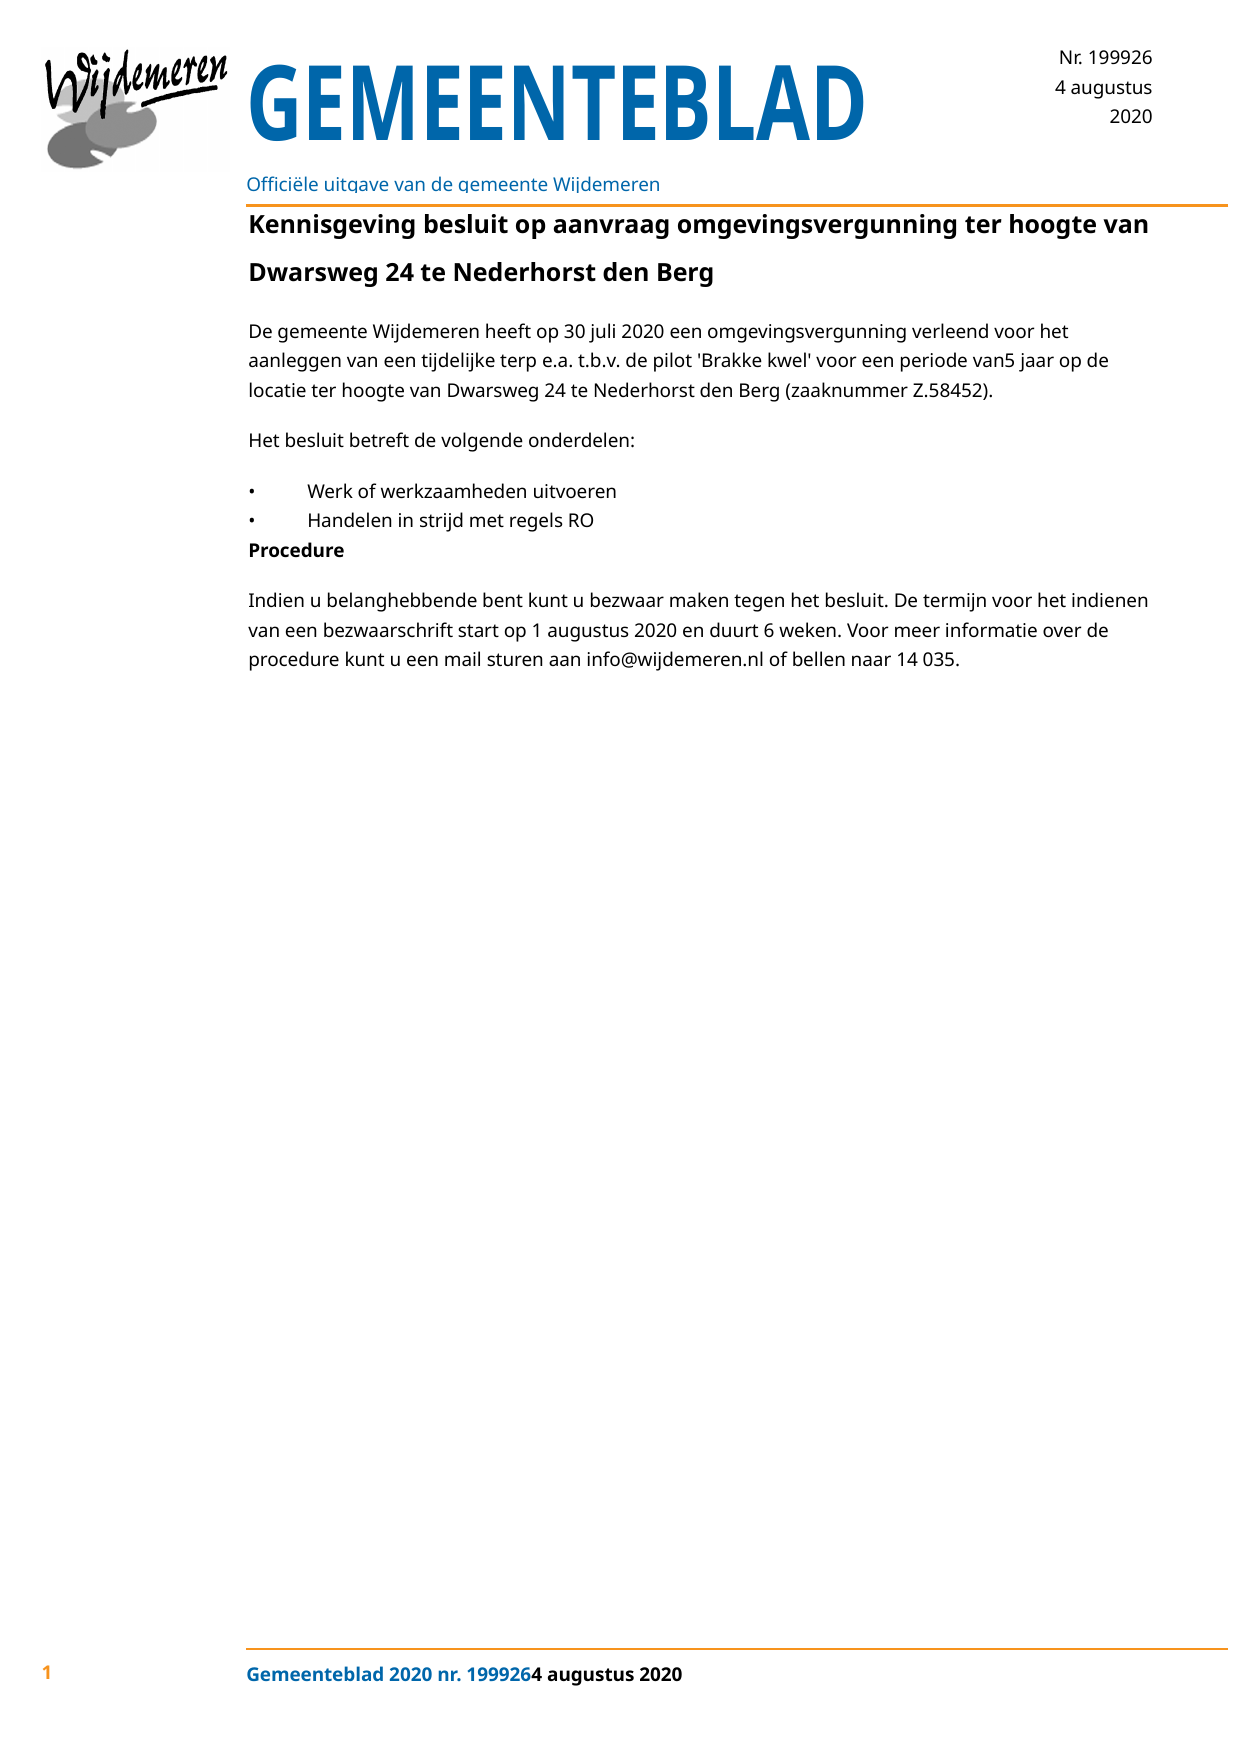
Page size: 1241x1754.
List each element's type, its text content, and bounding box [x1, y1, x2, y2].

text Het besluit betreft de volgende onderdelen: [248, 427, 1152, 453]
picture [41, 47, 231, 172]
list Werk of werkzaamheden uitvoeren [248, 478, 1152, 504]
text Kennisgeving besluit op aanvraag omgevingsvergunning ter hoogte van Dwarsweg 24 te Nederhorst den Berg [248, 207, 1152, 288]
text De gemeente Wijdemeren heeft op 30 juli 2020 een omgevingsvergunning verleend voor het aanleggen van een tijdelijke terp e.a. t.b.v. de pilot 'Brakke kwel' voor een periode van5 jaar op de locatie ter hoogte van Dwarsweg 24 te Nederhorst den Berg (zaaknummer Z.58452). [248, 318, 1152, 403]
text Indien u belanghebbende bent kunt u bezwaar maken tegen het besluit. De termijn voor het indienen van een bezwaarschrift start op 1 augustus 2020 en duurt 6 weken. Voor meer informatie over de procedure kunt u een mail sturen aan info@wijdemeren.nl of bellen naar 14 035. [248, 587, 1152, 672]
text Procedure [248, 537, 1152, 563]
list Handelen in strijd met regels RO [248, 507, 1152, 533]
